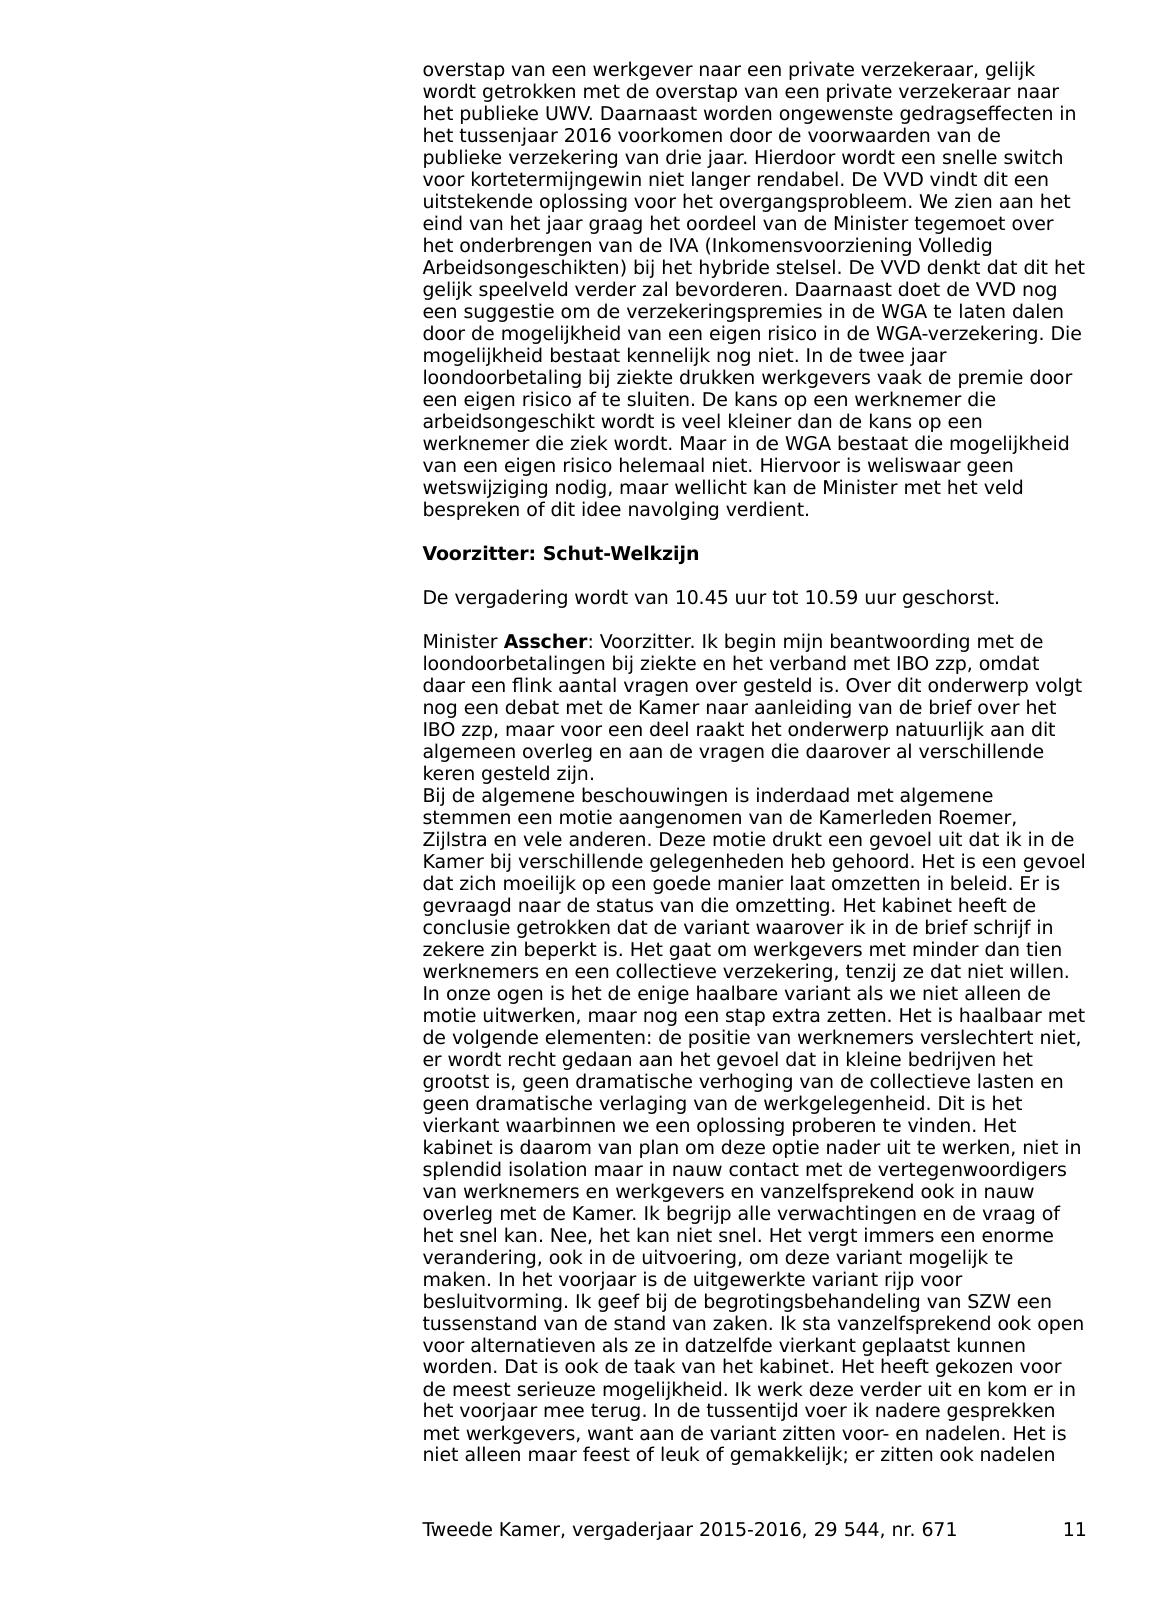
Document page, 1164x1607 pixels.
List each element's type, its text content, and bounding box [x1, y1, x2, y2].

subtitle Voorzitter: Schut-Welkzijn [422, 543, 1087, 565]
text De vergadering wordt van 10.45 uur tot 10.59 uur geschorst. [422, 587, 1087, 609]
text Minister Asscher: Voorzitter. Ik begin mijn beantwoording met de loondoorbetalingen bij ziekte en het verband met IBO zzp, omdat daar een flink aantal vragen over gesteld is. Over dit onderwerp volgt nog een debat met de Kamer naar aanleiding van de brief over het IBO zzp, maar voor een deel raakt het onderwerp natuurlijk aan dit algemeen overleg en aan de vragen die daarover al verschillende keren gesteld zijn. [422, 631, 1087, 785]
text overstap van een werkgever naar een private verzekeraar, gelijk wordt getrokken met de overstap van een private verzekeraar naar het publieke UWV. Daarnaast worden ongewenste gedragseffecten in het tussenjaar 2016 voorkomen door de voorwaarden van de publieke verzekering van drie jaar. Hierdoor wordt een snelle switch voor kortetermijngewin niet langer rendabel. De VVD vindt dit een uitstekende oplossing voor het overgangsprobleem. We zien aan het eind van het jaar graag het oordeel van de Minister tegemoet over het onderbrengen van de IVA (Inkomensvoorziening Volledig Arbeidsongeschikten) bij het hybride stelsel. De VVD denkt dat dit het gelijk speelveld verder zal bevorderen. Daarnaast doet de VVD nog een suggestie om de verzekeringspremies in de WGA te laten dalen door de mogelijkheid van een eigen risico in de WGA-verzekering. Die mogelijkheid bestaat kennelijk nog niet. In de twee jaar loondoorbetaling bij ziekte drukken werkgevers vaak de premie door een eigen risico af te sluiten. De kans op een werknemer die arbeidsongeschikt wordt is veel kleiner dan de kans op een werknemer die ziek wordt. Maar in de WGA bestaat die mogelijkheid van een eigen risico helemaal niet. Hiervoor is weliswaar geen wetswijziging nodig, maar wellicht kan de Minister met het veld bespreken of dit idee navolging verdient. [422, 59, 1087, 521]
text Bij de algemene beschouwingen is inderdaad met algemene stemmen een motie aangenomen van de Kamerleden Roemer, Zijlstra en vele anderen. Deze motie drukt een gevoel uit dat ik in de Kamer bij verschillende gelegenheden heb gehoord. Het is een gevoel dat zich moeilijk op een goede manier laat omzetten in beleid. Er is gevraagd naar de status van die omzetting. Het kabinet heeft de conclusie getrokken dat de variant waarover ik in de brief schrijf in zekere zin beperkt is. Het gaat om werkgevers met minder dan tien werknemers en een collectieve verzekering, tenzij ze dat niet willen. In onze ogen is het de enige haalbare variant als we niet alleen de motie uitwerken, maar nog een stap extra zetten. Het is haalbaar met de volgende elementen: de positie van werknemers verslechtert niet, er wordt recht gedaan aan het gevoel dat in kleine bedrijven het grootst is, geen dramatische verhoging van de collectieve lasten en geen dramatische verlaging van de werkgelegenheid. Dit is het vierkant waarbinnen we een oplossing proberen te vinden. Het kabinet is daarom van plan om deze optie nader uit te werken, niet in splendid isolation maar in nauw contact met de vertegenwoordigers van werknemers en werkgevers en vanzelfsprekend ook in nauw overleg met de Kamer. Ik begrijp alle verwachtingen en de vraag of het snel kan. Nee, het kan niet snel. Het vergt immers een enorme verandering, ook in de uitvoering, om deze variant mogelijk te maken. In het voorjaar is de uitgewerkte variant rijp voor besluitvorming. Ik geef bij de begrotingsbehandeling van SZW een tussenstand van de stand van zaken. Ik sta vanzelfsprekend ook open voor alternatieven als ze in datzelfde vierkant geplaatst kunnen worden. Dat is ook de taak van het kabinet. Het heeft gekozen voor de meest serieuze mogelijkheid. Ik werk deze verder uit en kom er in het voorjaar mee terug. In de tussentijd voer ik nadere gesprekken met werkgevers, want aan de variant zitten voor- en nadelen. Het is niet alleen maar feest of leuk of gemakkelijk; er zitten ook nadelen [422, 785, 1087, 1466]
